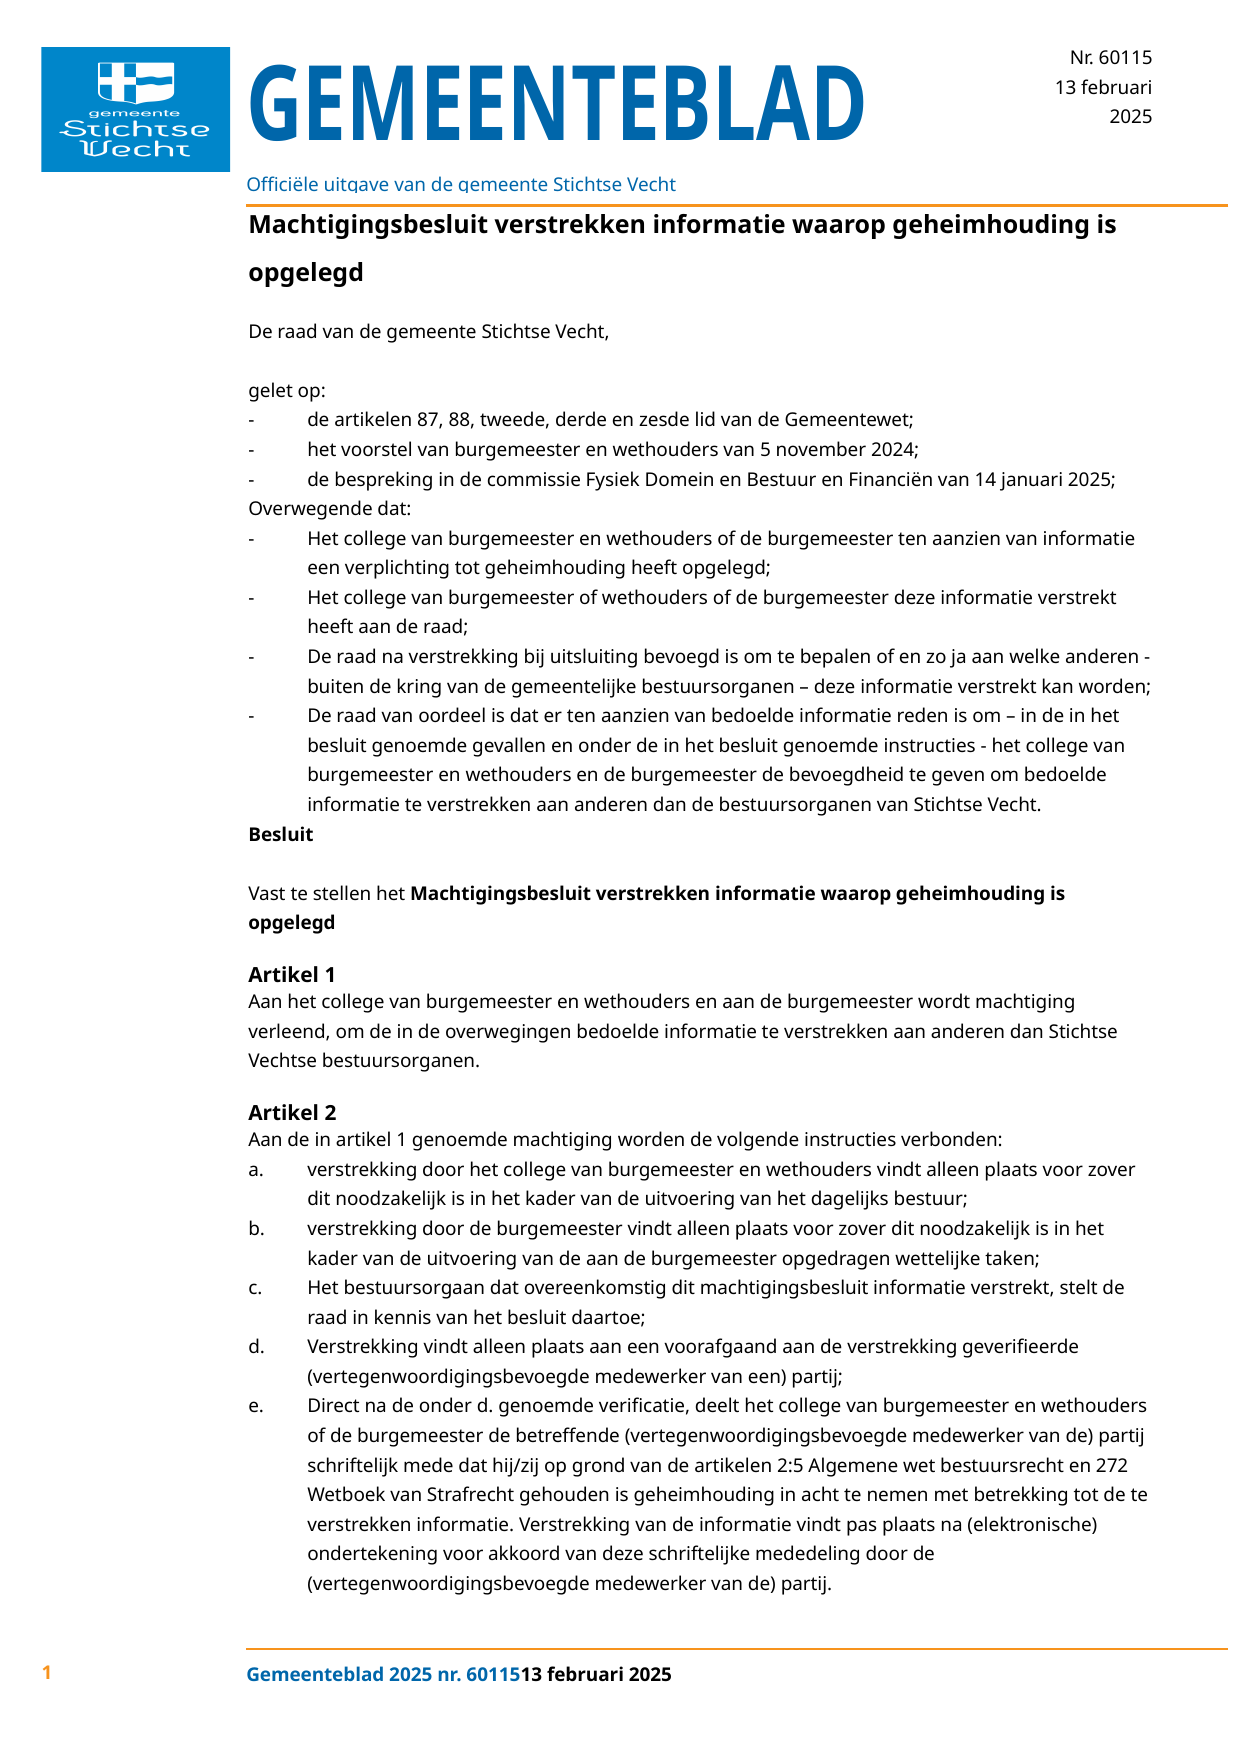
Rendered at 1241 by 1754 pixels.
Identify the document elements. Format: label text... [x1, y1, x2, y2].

text Aan de in artikel 1 genoemde machtiging worden de volgende instructies verbonden: [248, 1126, 1152, 1152]
picture [137, 63, 174, 103]
list Het college van burgemeester en wethouders of de burgemeester ten aanzien van informatie een verplichting tot geheimhouding heeft opgelegd; [248, 525, 1152, 580]
list verstrekking door de burgemeester vindt alleen plaats voor zover dit noodzakelijk is in het kader van de uitvoering van de aan de burgemeester opgedragen wettelijke taken; [248, 1215, 1152, 1271]
list Het college van burgemeester of wethouders of de burgemeester deze informatie verstrekt heeft aan de raad; [248, 584, 1152, 639]
text Besluit [248, 821, 1152, 847]
list verstrekking door het college van burgemeester en wethouders vindt alleen plaats voor zover dit noodzakelijk is in het kader van de uitvoering van het dagelijks bestuur; [248, 1156, 1152, 1211]
text Artikel 1 [248, 960, 1152, 988]
list Verstrekking vindt alleen plaats aan een voorafgaand aan de verstrekking geverifieerde (vertegenwoordigingsbevoegde medewerker van een) partij; [248, 1333, 1152, 1389]
text Aan het college van burgemeester en wethouders en aan de burgemeester wordt machtiging verleend, om de in de overwegingen bedoelde informatie te verstrekken aan anderen dan Stichtse Vechtse bestuursorganen. [248, 988, 1152, 1073]
text Artikel 2 [248, 1098, 1152, 1126]
text Vast te stellen het Machtigingsbesluit verstrekken informatie waarop geheimhouding is opgelegd [248, 880, 1152, 935]
list Direct na de onder d. genoemde verificatie, deelt het college van burgemeester en wethouders of de burgemeester de betreffende (vertegenwoordigingsbevoegde medewerker van de) partij schriftelijk mede dat hij/zij op grond van de artikelen 2:5 Algemene wet bestuursrecht en 272 Wetboek van Strafrecht gehouden is geheimhouding in acht te nemen met betrekking tot de te verstrekken informatie. Verstrekking van de informatie vindt pas plaats na (elektronische) ondertekening voor akkoord van deze schriftelijke mededeling door de (vertegenwoordigingsbevoegde medewerker van de) partij. [248, 1393, 1152, 1596]
list De raad na verstrekking bij uitsluiting bevoegd is om te bepalen of en zo ja aan welke anderen - buiten de kring van de gemeentelijke bestuursorganen – deze informatie verstrekt kan worden; [248, 643, 1152, 699]
text De raad van de gemeente Stichtse Vecht, [248, 318, 1152, 344]
list het voorstel van burgemeester en wethouders van 5 november 2024; [248, 436, 1152, 462]
list de artikelen 87, 88, tweede, derde en zesde lid van de Gemeentewet; [248, 407, 1152, 432]
text Machtigingsbesluit verstrekken informatie waarop geheimhouding is opgelegd [248, 207, 1152, 288]
list de bespreking in de commissie Fysiek Domein en Bestuur en Financiën van 14 januari 2025; [248, 466, 1152, 492]
text gelet op: [248, 377, 1152, 403]
picture [99, 63, 135, 101]
list Het bestuursorgaan dat overeenkomstig dit machtigingsbesluit informatie verstrekt, stelt de raad in kennis van het besluit daartoe; [248, 1274, 1152, 1330]
list De raad van oordeel is dat er ten aanzien van bedoelde informatie reden is om – in de in het besluit genoemde gevallen en onder de in het besluit genoemde instructies - het college van burgemeester en wethouders en de burgemeester de bevoegdheid te geven om bedoelde informatie te verstrekken aan anderen dan de bestuursorganen van Stichtse Vecht. [248, 702, 1152, 817]
text Overwegende dat: [248, 495, 1152, 521]
